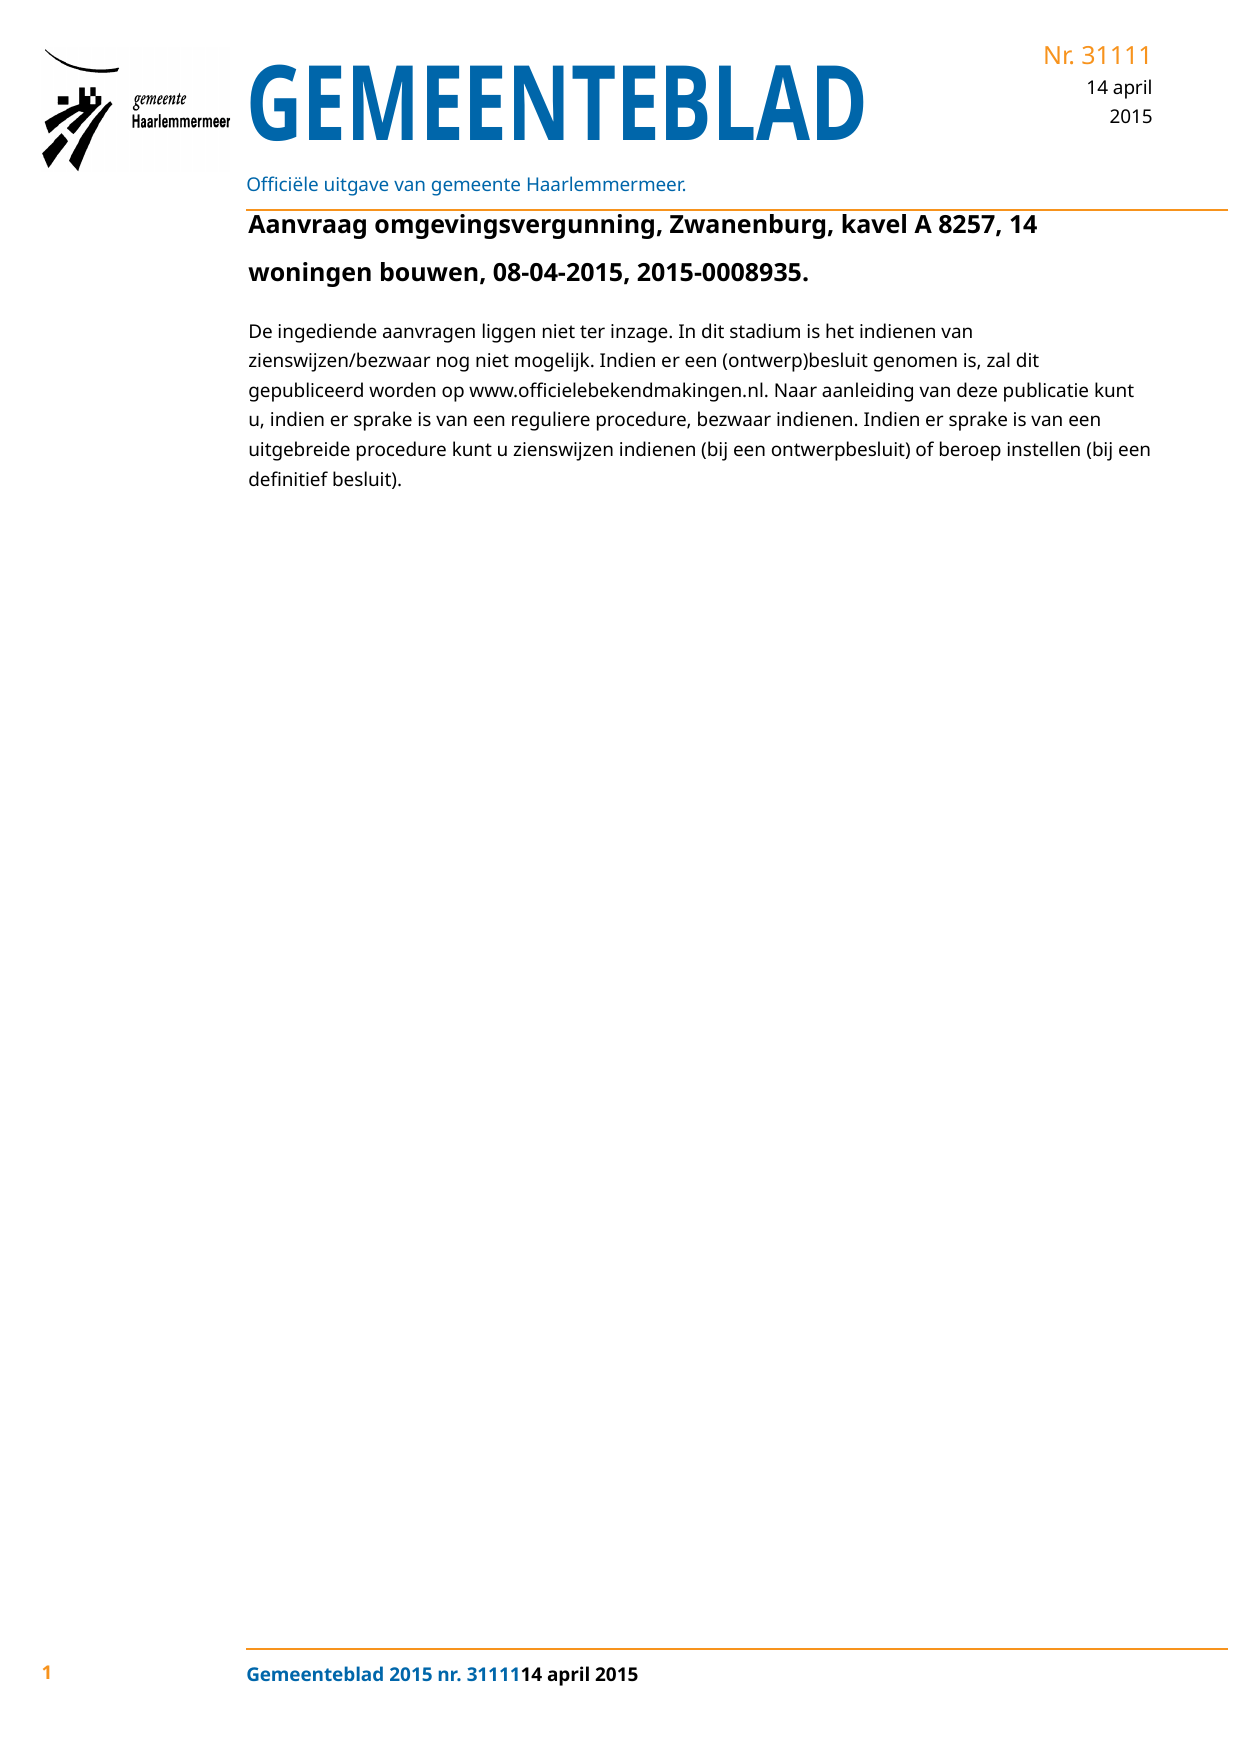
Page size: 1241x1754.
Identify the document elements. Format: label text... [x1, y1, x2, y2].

text Aanvraag omgevingsvergunning, Zwanenburg, kavel A 8257, 14 woningen bouwen, 08-04-2015, 2015-0008935. [248, 211, 1152, 288]
text De ingediende aanvragen liggen niet ter inzage. In dit stadium is het indienen van zienswijzen/bezwaar nog niet mogelijk. Indien er een (ontwerp)besluit genomen is, zal dit gepubliceerd worden op www.officielebekendmakingen.nl. Naar aanleiding van deze publicatie kunt u, indien er sprake is van een reguliere procedure, bezwaar indienen. Indien er sprake is van een uitgebreide procedure kunt u zienswijzen indienen (bij een ontwerpbesluit) of beroep instellen (bij een definitief besluit). [248, 318, 1152, 492]
picture [41, 47, 231, 172]
